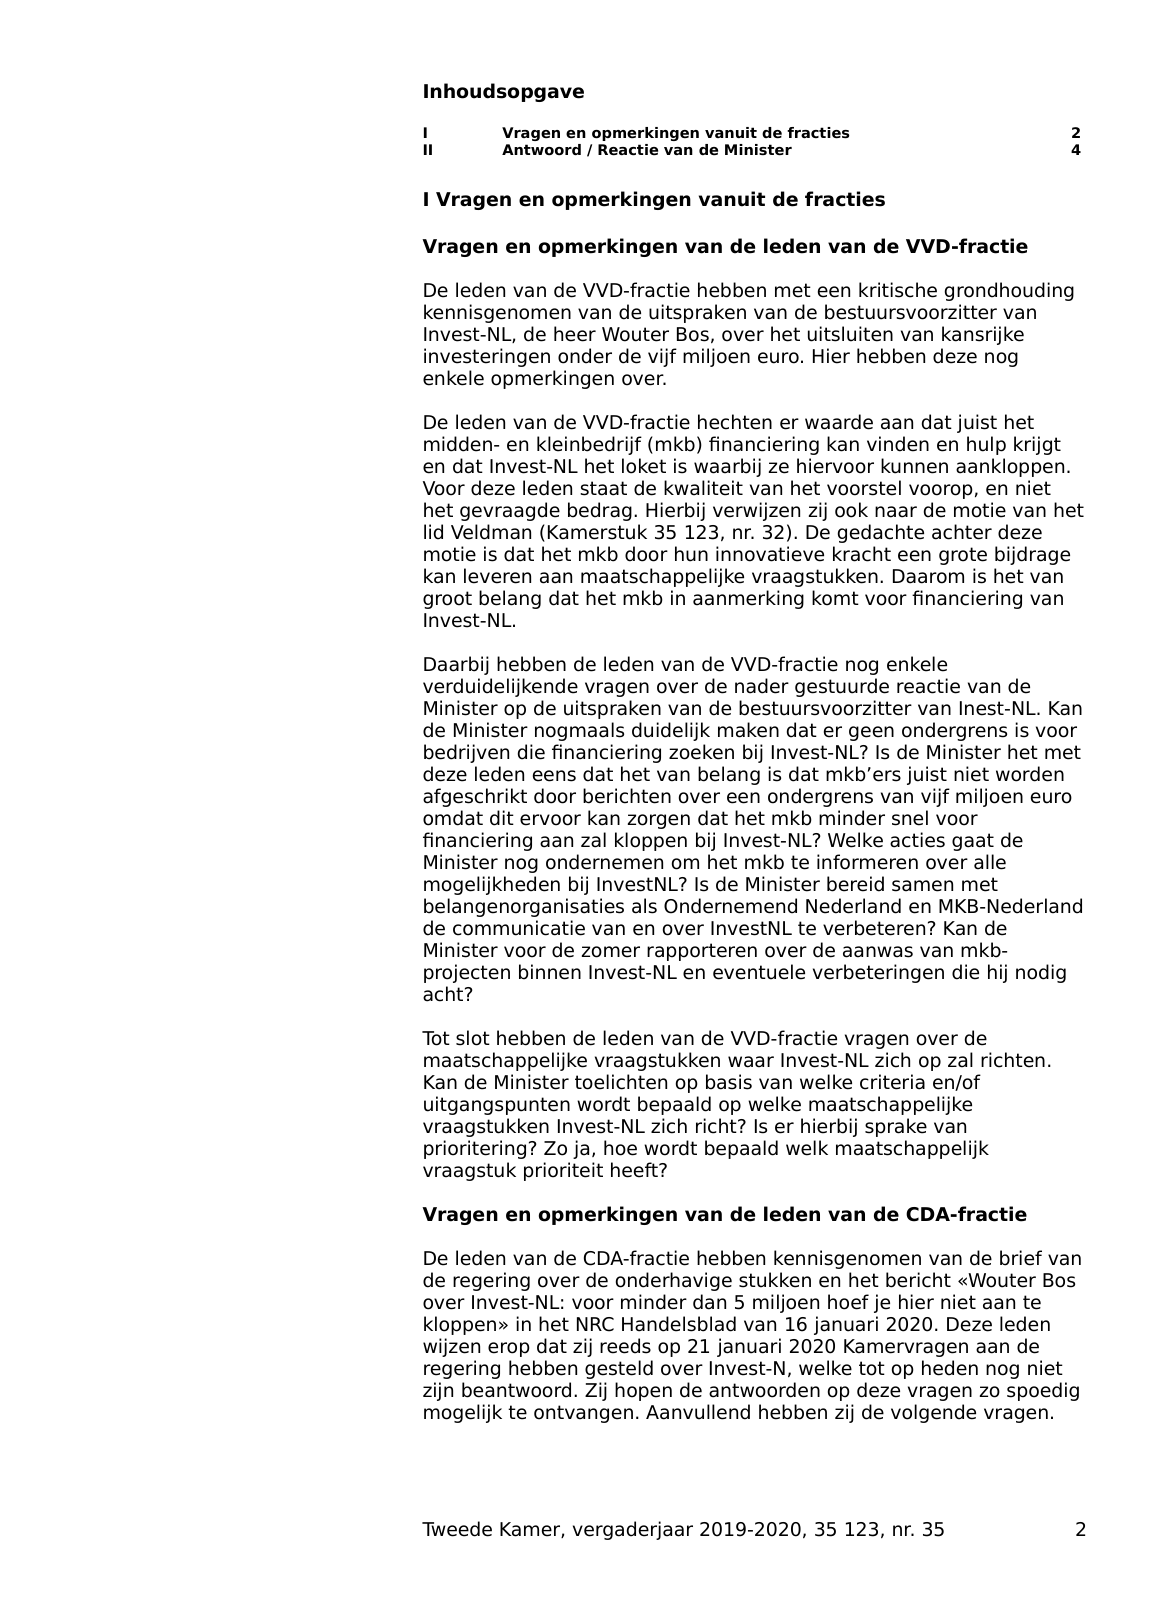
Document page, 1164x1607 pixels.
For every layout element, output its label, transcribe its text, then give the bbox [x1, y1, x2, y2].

subtitle Vragen en opmerkingen van de leden van de VVD-fractie [422, 236, 1087, 258]
table_header 2 [1028, 125, 1087, 142]
subtitle I Vragen en opmerkingen vanuit de fracties [422, 189, 1087, 211]
subtitle Vragen en opmerkingen van de leden van de CDA-fractie [422, 1204, 1087, 1226]
table_header Vragen en opmerkingen vanuit de fracties [496, 125, 1028, 142]
subtitle Inhoudsopgave [422, 81, 1087, 103]
table_header I [422, 125, 496, 142]
table_cell 4 [1028, 142, 1087, 159]
table_cell Antwoord / Reactie van de Minister [496, 142, 1028, 159]
text Daarbij hebben de leden van de VVD-fractie nog enkele verduidelijkende vragen over de nader gestuurde reactie van de Minister op de uitspraken van de bestuursvoorzitter van Inest-NL. Kan de Minister nogmaals duidelijk maken dat er geen ondergrens is voor bedrijven die financiering zoeken bij Invest-NL? Is de Minister het met deze leden eens dat het van belang is dat mkb’ers juist niet worden afgeschrikt door berichten over een ondergrens van vijf miljoen euro omdat dit ervoor kan zorgen dat het mkb minder snel voor financiering aan zal kloppen bij Invest-NL? Welke acties gaat de Minister nog ondernemen om het mkb te informeren over alle mogelijkheden bij InvestNL? Is de Minister bereid samen met belangenorganisaties als Ondernemend Nederland en MKB-Nederland de communicatie van en over InvestNL te verbeteren? Kan de Minister voor de zomer rapporteren over de aanwas van mkb-projecten binnen Invest-NL en eventuele verbeteringen die hij nodig acht? [422, 654, 1087, 1006]
text Tot slot hebben de leden van de VVD-fractie vragen over de maatschappelijke vraagstukken waar Invest-NL zich op zal richten. Kan de Minister toelichten op basis van welke criteria en/of uitgangspunten wordt bepaald op welke maatschappelijke vraagstukken Invest-NL zich richt? Is er hierbij sprake van prioritering? Zo ja, hoe wordt bepaald welk maatschappelijk vraagstuk prioriteit heeft? [422, 1028, 1087, 1182]
table_cell II [422, 142, 496, 159]
text De leden van de VVD-fractie hebben met een kritische grondhouding kennisgenomen van de uitspraken van de bestuursvoorzitter van Invest-NL, de heer Wouter Bos, over het uitsluiten van kansrijke investeringen onder de vijf miljoen euro. Hier hebben deze nog enkele opmerkingen over. [422, 280, 1087, 390]
text De leden van de VVD-fractie hechten er waarde aan dat juist het midden- en kleinbedrijf (mkb) financiering kan vinden en hulp krijgt en dat Invest-NL het loket is waarbij ze hiervoor kunnen aankloppen. Voor deze leden staat de kwaliteit van het voorstel voorop, en niet het gevraagde bedrag. Hierbij verwijzen zij ook naar de motie van het lid Veldman (Kamerstuk 35 123, nr. 32). De gedachte achter deze motie is dat het mkb door hun innovatieve kracht een grote bijdrage kan leveren aan maatschappelijke vraagstukken. Daarom is het van groot belang dat het mkb in aanmerking komt voor financiering van Invest-NL. [422, 412, 1087, 632]
text De leden van de CDA-fractie hebben kennisgenomen van de brief van de regering over de onderhavige stukken en het bericht «Wouter Bos over Invest-NL: voor minder dan 5 miljoen hoef je hier niet aan te kloppen» in het NRC Handelsblad van 16 januari 2020. Deze leden wijzen erop dat zij reeds op 21 januari 2020 Kamervragen aan de regering hebben gesteld over Invest-N, welke tot op heden nog niet zijn beantwoord. Zij hopen de antwoorden op deze vragen zo spoedig mogelijk te ontvangen. Aanvullend hebben zij de volgende vragen. [422, 1248, 1087, 1424]
